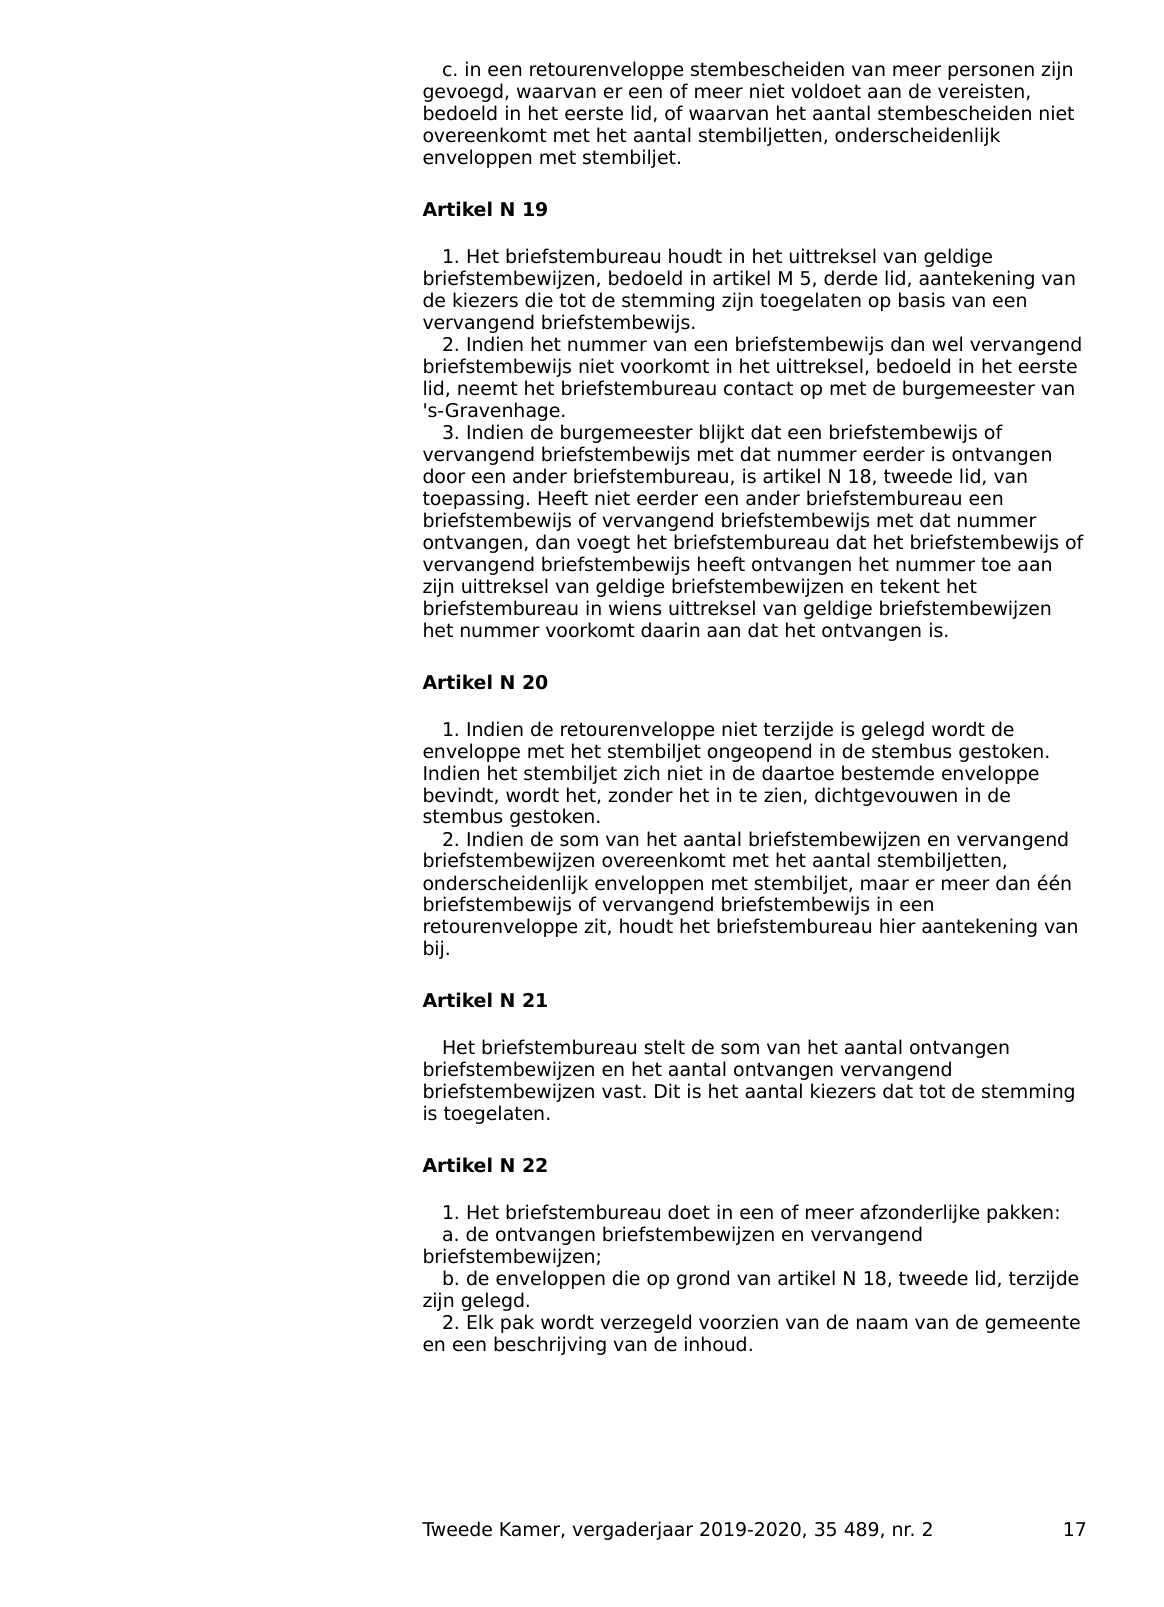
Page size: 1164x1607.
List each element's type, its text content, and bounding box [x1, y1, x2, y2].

subtitle Artikel N 19 [422, 199, 1087, 221]
subtitle Artikel N 20 [422, 672, 1087, 693]
text 2. Elk pak wordt verzegeld voorzien van de naam van de gemeente en een beschrijving van de inhoud. [422, 1312, 1087, 1356]
text 2. Indien het nummer van een briefstembewijs dan wel vervangend briefstembewijs niet voorkomt in het uittreksel, bedoeld in het eerste lid, neemt het briefstembureau contact op met de burgemeester van 's-Gravenhage. [422, 334, 1087, 422]
text 1. Het briefstembureau houdt in het uittreksel van geldige briefstembewijzen, bedoeld in artikel M 5, derde lid, aantekening van de kiezers die tot de stemming zijn toegelaten op basis van een vervangend briefstembewijs. [422, 246, 1087, 334]
text c. in een retourenveloppe stembescheiden van meer personen zijn gevoegd, waarvan er een of meer niet voldoet aan de vereisten, bedoeld in het eerste lid, of waarvan het aantal stembescheiden niet overeenkomt met het aantal stembiljetten, onderscheidenlijk enveloppen met stembiljet. [422, 59, 1087, 169]
text 3. Indien de burgemeester blijkt dat een briefstembewijs of vervangend briefstembewijs met dat nummer eerder is ontvangen door een ander briefstembureau, is artikel N 18, tweede lid, van toepassing. Heeft niet eerder een ander briefstembureau een briefstembewijs of vervangend briefstembewijs met dat nummer ontvangen, dan voegt het briefstembureau dat het briefstembewijs of vervangend briefstembewijs heeft ontvangen het nummer toe aan zijn uittreksel van geldige briefstembewijzen en tekent het briefstembureau in wiens uittreksel van geldige briefstembewijzen het nummer voorkomt daarin aan dat het ontvangen is. [422, 422, 1087, 642]
text b. de enveloppen die op grond van artikel N 18, tweede lid, terzijde zijn gelegd. [422, 1268, 1087, 1312]
text 2. Indien de som van het aantal briefstembewijzen en vervangend briefstembewijzen overeenkomt met het aantal stembiljetten, onderscheidenlijk enveloppen met stembiljet, maar er meer dan één briefstembewijs of vervangend briefstembewijs in een retourenveloppe zit, houdt het briefstembureau hier aantekening van bij. [422, 828, 1087, 960]
subtitle Artikel N 21 [422, 990, 1087, 1012]
text a. de ontvangen briefstembewijzen en vervangend briefstembewijzen; [422, 1224, 1087, 1268]
text 1. Het briefstembureau doet in een of meer afzonderlijke pakken: [422, 1202, 1087, 1224]
subtitle Artikel N 22 [422, 1155, 1087, 1177]
text Het briefstembureau stelt de som van het aantal ontvangen briefstembewijzen en het aantal ontvangen vervangend briefstembewijzen vast. Dit is het aantal kiezers dat tot de stemming is toegelaten. [422, 1037, 1087, 1125]
text 1. Indien de retourenveloppe niet terzijde is gelegd wordt de enveloppe met het stembiljet ongeopend in de stembus gestoken. Indien het stembiljet zich niet in de daartoe bestemde enveloppe bevindt, wordt het, zonder het in te zien, dichtgevouwen in de stembus gestoken. [422, 718, 1087, 828]
